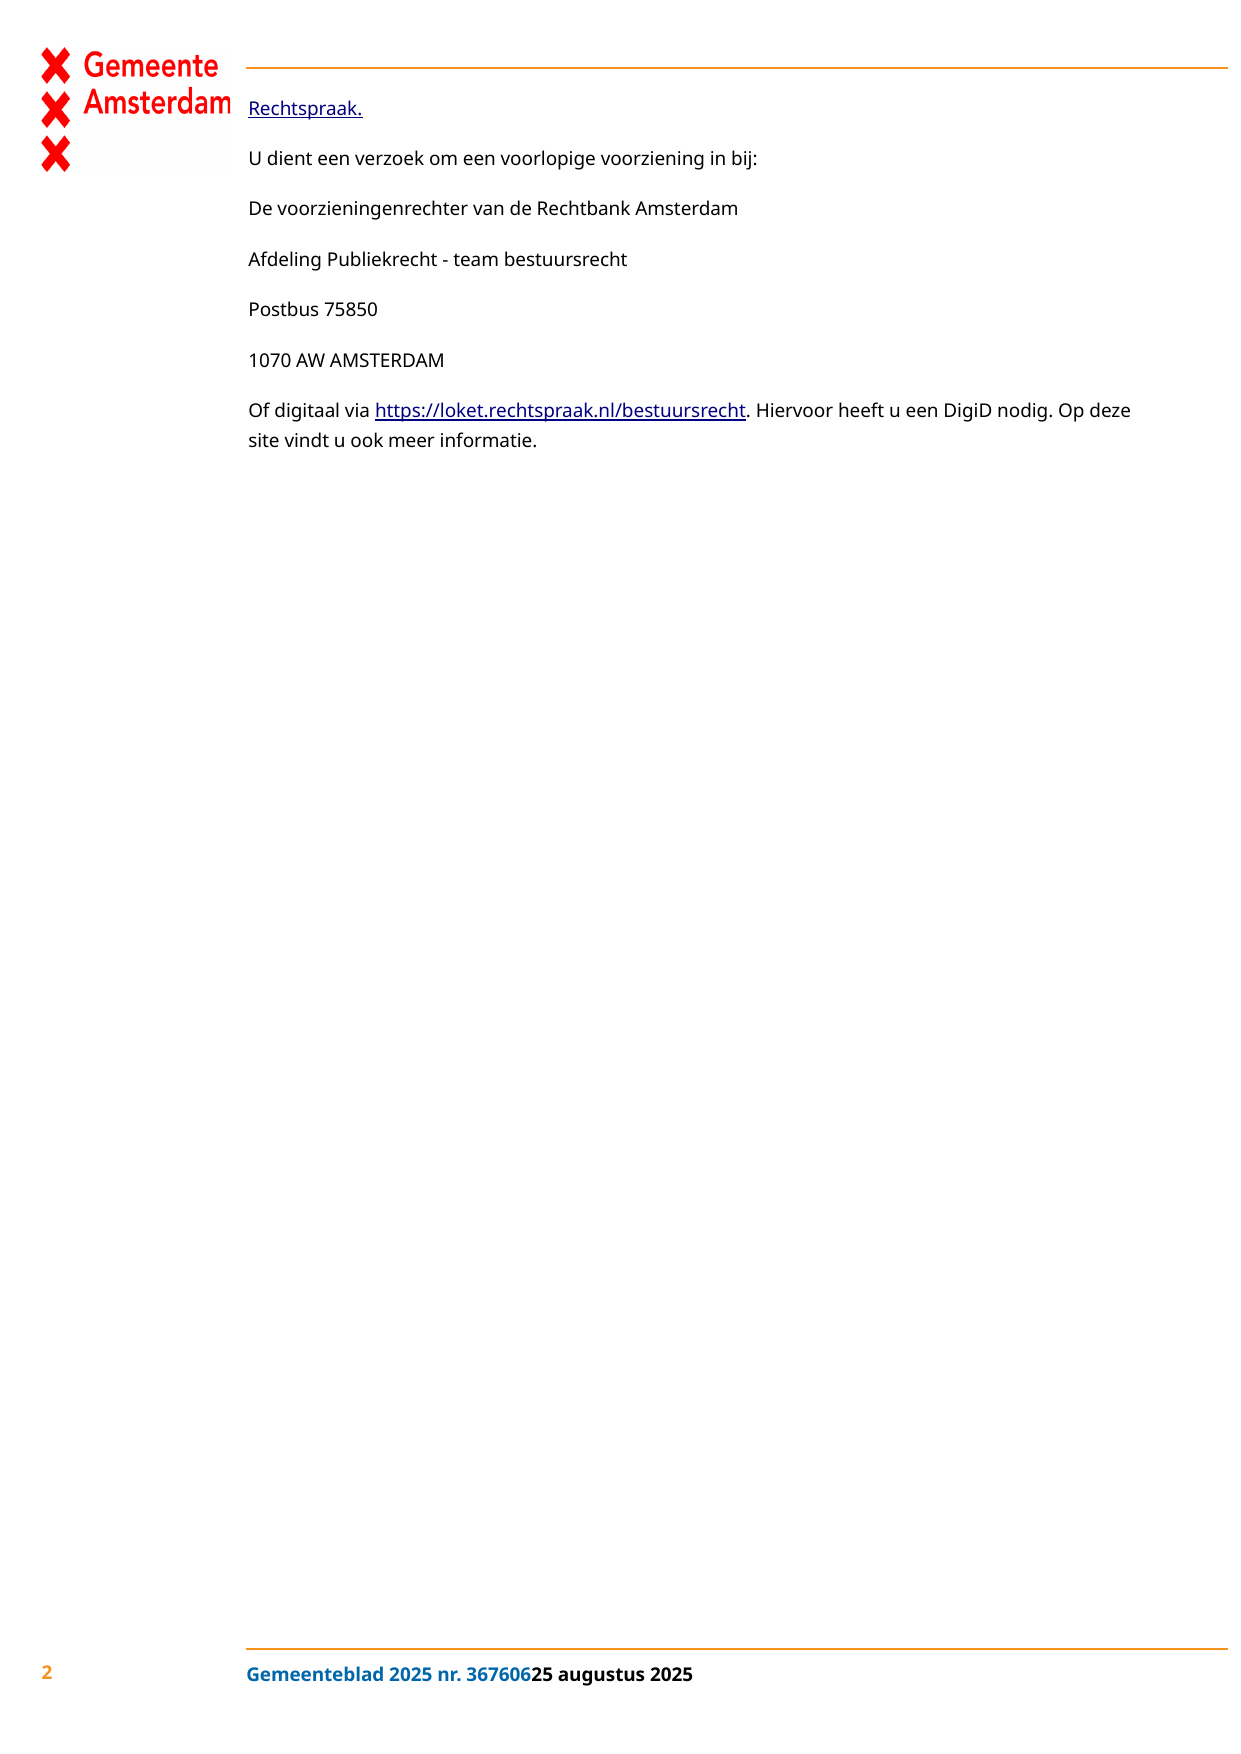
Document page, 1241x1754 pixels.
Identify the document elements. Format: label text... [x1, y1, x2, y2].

picture [41, 47, 231, 172]
text U dient een verzoek om een voorlopige voorziening in bij: [248, 145, 1152, 171]
text 1070 AW AMSTERDAM [248, 347, 1152, 373]
text Postbus 75850 [248, 296, 1152, 322]
text Rechtspraak. [248, 95, 1152, 121]
text Afdeling Publiekrecht - team bestuursrecht [248, 246, 1152, 272]
text De voorzieningenrechter van de Rechtbank Amsterdam [248, 196, 1152, 221]
text Of digitaal via https://loket.rechtspraak.nl/bestuursrecht. Hiervoor heeft u een DigiD nodig. Op deze site vindt u ook meer informatie. [248, 397, 1152, 453]
